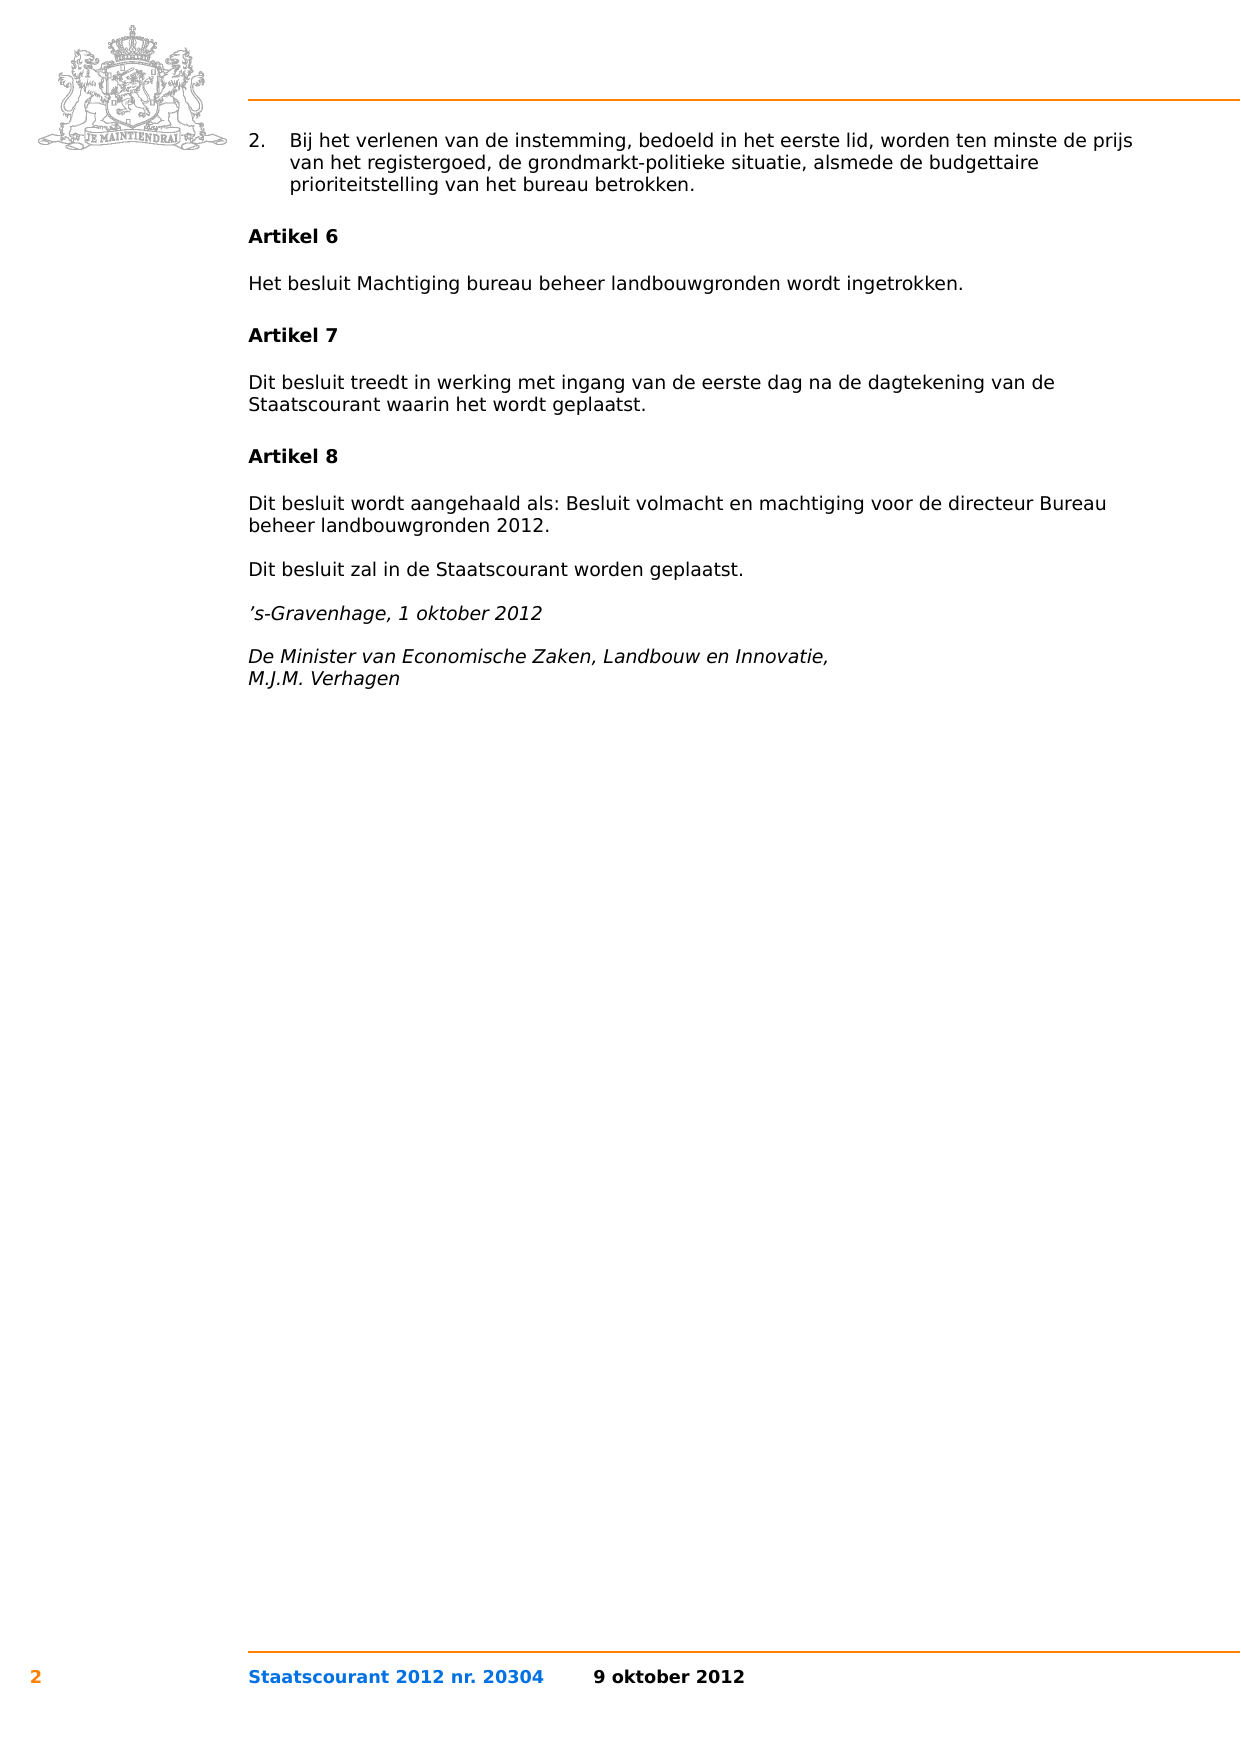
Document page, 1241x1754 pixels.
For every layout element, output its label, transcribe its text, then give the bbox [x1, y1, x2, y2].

text Dit besluit treedt in werking met ingang van de eerste dag na de dagtekening van de Staatscourant waarin het wordt geplaatst. [248, 372, 1163, 416]
subtitle Artikel 7 [248, 325, 1163, 347]
text De Minister van Economische Zaken, Landbouw en Innovatie, M.J.M. Verhagen [248, 646, 1163, 690]
picture [38, 25, 227, 150]
text Dit besluit zal in de Staatscourant worden geplaatst. [248, 558, 1163, 581]
subtitle Artikel 6 [248, 226, 1163, 248]
text ’s-Gravenhage, 1 oktober 2012 [248, 602, 1163, 624]
text Dit besluit wordt aangehaald als: Besluit volmacht en machtiging voor de directeur Bureau beheer landbouwgronden 2012. [248, 493, 1163, 537]
text 2. Bij het verlenen van de instemming, bedoeld in het eerste lid, worden ten minste de prijs van het registergoed, de grondmarkt-politieke situatie, alsmede de budgettaire prioriteitstelling van het bureau betrokken. [248, 130, 1163, 196]
text Het besluit Machtiging bureau beheer landbouwgronden wordt ingetrokken. [248, 273, 1163, 295]
subtitle Artikel 8 [248, 446, 1163, 468]
